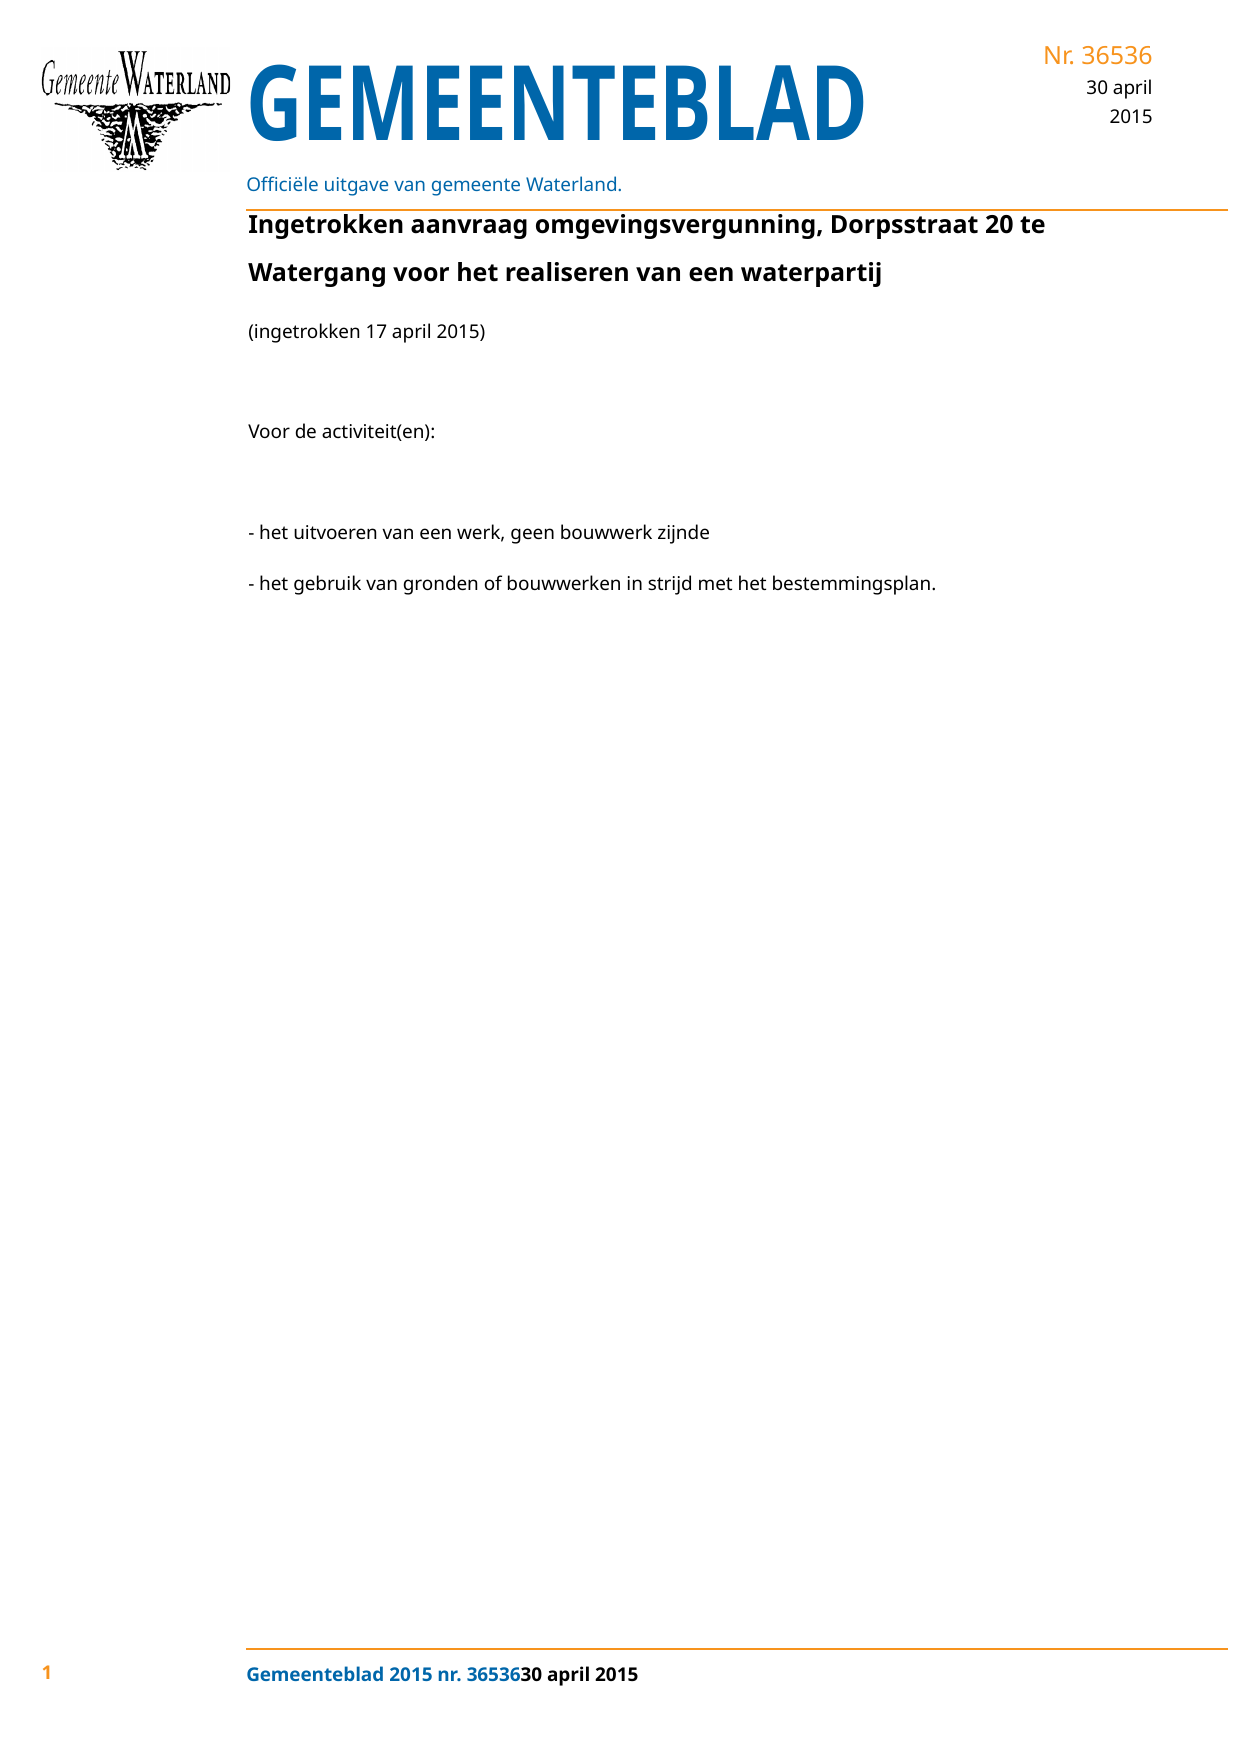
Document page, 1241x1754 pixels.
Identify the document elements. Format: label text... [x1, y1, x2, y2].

text - het gebruik van gronden of bouwwerken in strijd met het bestemmingsplan. [248, 570, 1152, 596]
text Ingetrokken aanvraag omgevingsvergunning, Dorpsstraat 20 te Watergang voor het realiseren van een waterpartij [248, 211, 1152, 288]
text (ingetrokken 17 april 2015) [248, 318, 1152, 344]
picture [41, 47, 231, 172]
text Voor de activiteit(en): [248, 419, 1152, 444]
text - het uitvoeren van een werk, geen bouwwerk zijnde [248, 519, 1152, 545]
